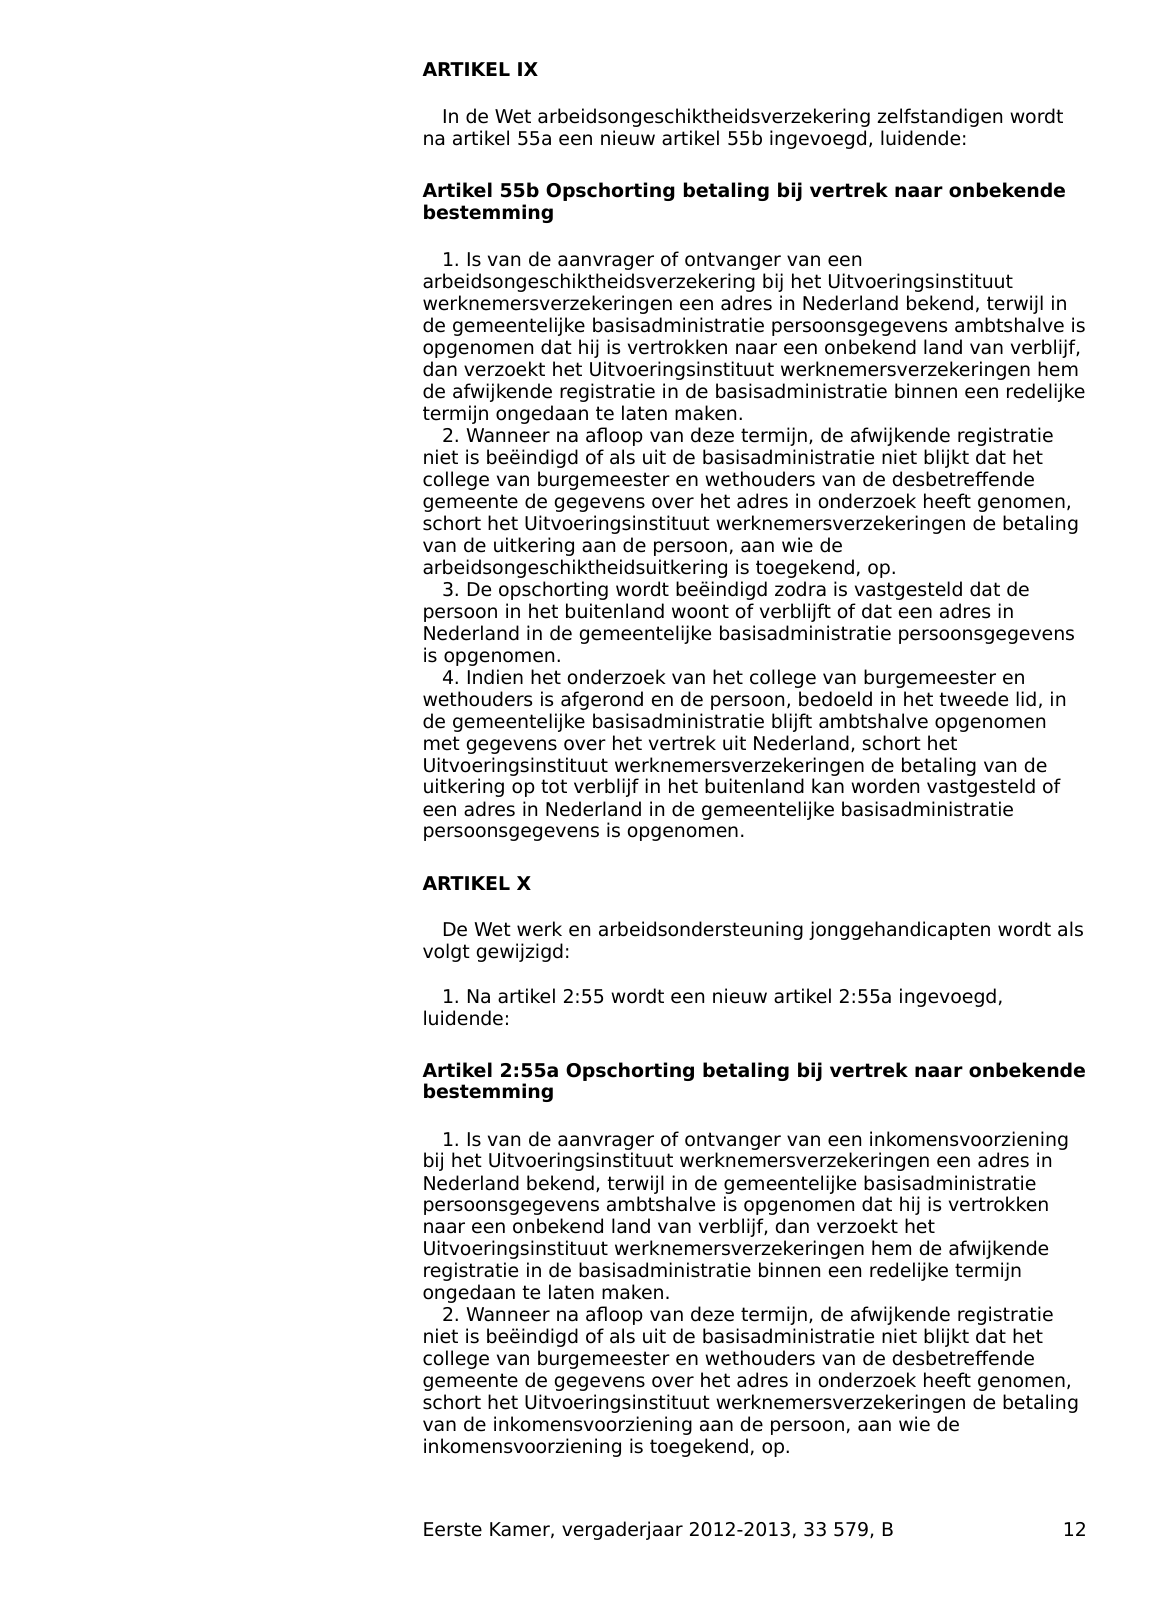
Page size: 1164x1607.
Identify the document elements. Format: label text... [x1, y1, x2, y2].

subtitle Artikel 2:55a Opschorting betaling bij vertrek naar onbekende bestemming [422, 1059, 1087, 1103]
text 1. Na artikel 2:55 wordt een nieuw artikel 2:55a ingevoegd, luidende: [422, 986, 1087, 1029]
text De Wet werk en arbeidsondersteuning jonggehandicapten wordt als volgt gewijzigd: [422, 919, 1087, 963]
text 2. Wanneer na afloop van deze termijn, de afwijkende registratie niet is beëindigd of als uit de basisadministratie niet blijkt dat het college van burgemeester en wethouders van de desbetreffende gemeente de gegevens over het adres in onderzoek heeft genomen, schort het Uitvoeringsinstituut werknemersverzekeringen de betaling van de inkomensvoorziening aan de persoon, aan wie de inkomensvoorziening is toegekend, op. [422, 1304, 1087, 1458]
text In de Wet arbeidsongeschiktheidsverzekering zelfstandigen wordt na artikel 55a een nieuw artikel 55b ingevoegd, luidende: [422, 106, 1087, 150]
text 1. Is van de aanvrager of ontvanger van een arbeidsongeschiktheidsverzekering bij het Uitvoeringsinstituut werknemersverzekeringen een adres in Nederland bekend, terwijl in de gemeentelijke basisadministratie persoonsgegevens ambtshalve is opgenomen dat hij is vertrokken naar een onbekend land van verblijf, dan verzoekt het Uitvoeringsinstituut werknemersverzekeringen hem de afwijkende registratie in de basisadministratie binnen een redelijke termijn ongedaan te laten maken. [422, 249, 1087, 425]
subtitle ARTIKEL IX [422, 59, 1087, 81]
subtitle ARTIKEL X [422, 872, 1087, 894]
subtitle Artikel 55b Opschorting betaling bij vertrek naar onbekende bestemming [422, 180, 1087, 224]
text 1. Is van de aanvrager of ontvanger van een inkomensvoorziening bij het Uitvoeringsinstituut werknemersverzekeringen een adres in Nederland bekend, terwijl in de gemeentelijke basisadministratie persoonsgegevens ambtshalve is opgenomen dat hij is vertrokken naar een onbekend land van verblijf, dan verzoekt het Uitvoeringsinstituut werknemersverzekeringen hem de afwijkende registratie in de basisadministratie binnen een redelijke termijn ongedaan te laten maken. [422, 1128, 1087, 1304]
text 4. Indien het onderzoek van het college van burgemeester en wethouders is afgerond en de persoon, bedoeld in het tweede lid, in de gemeentelijke basisadministratie blijft ambtshalve opgenomen met gegevens over het vertrek uit Nederland, schort het Uitvoeringsinstituut werknemersverzekeringen de betaling van de uitkering op tot verblijf in het buitenland kan worden vastgesteld of een adres in Nederland in de gemeentelijke basisadministratie persoonsgegevens is opgenomen. [422, 667, 1087, 842]
text 2. Wanneer na afloop van deze termijn, de afwijkende registratie niet is beëindigd of als uit de basisadministratie niet blijkt dat het college van burgemeester en wethouders van de desbetreffende gemeente de gegevens over het adres in onderzoek heeft genomen, schort het Uitvoeringsinstituut werknemersverzekeringen de betaling van de uitkering aan de persoon, aan wie de arbeidsongeschiktheidsuitkering is toegekend, op. [422, 425, 1087, 579]
text 3. De opschorting wordt beëindigd zodra is vastgesteld dat de persoon in het buitenland woont of verblijft of dat een adres in Nederland in de gemeentelijke basisadministratie persoonsgegevens is opgenomen. [422, 579, 1087, 667]
